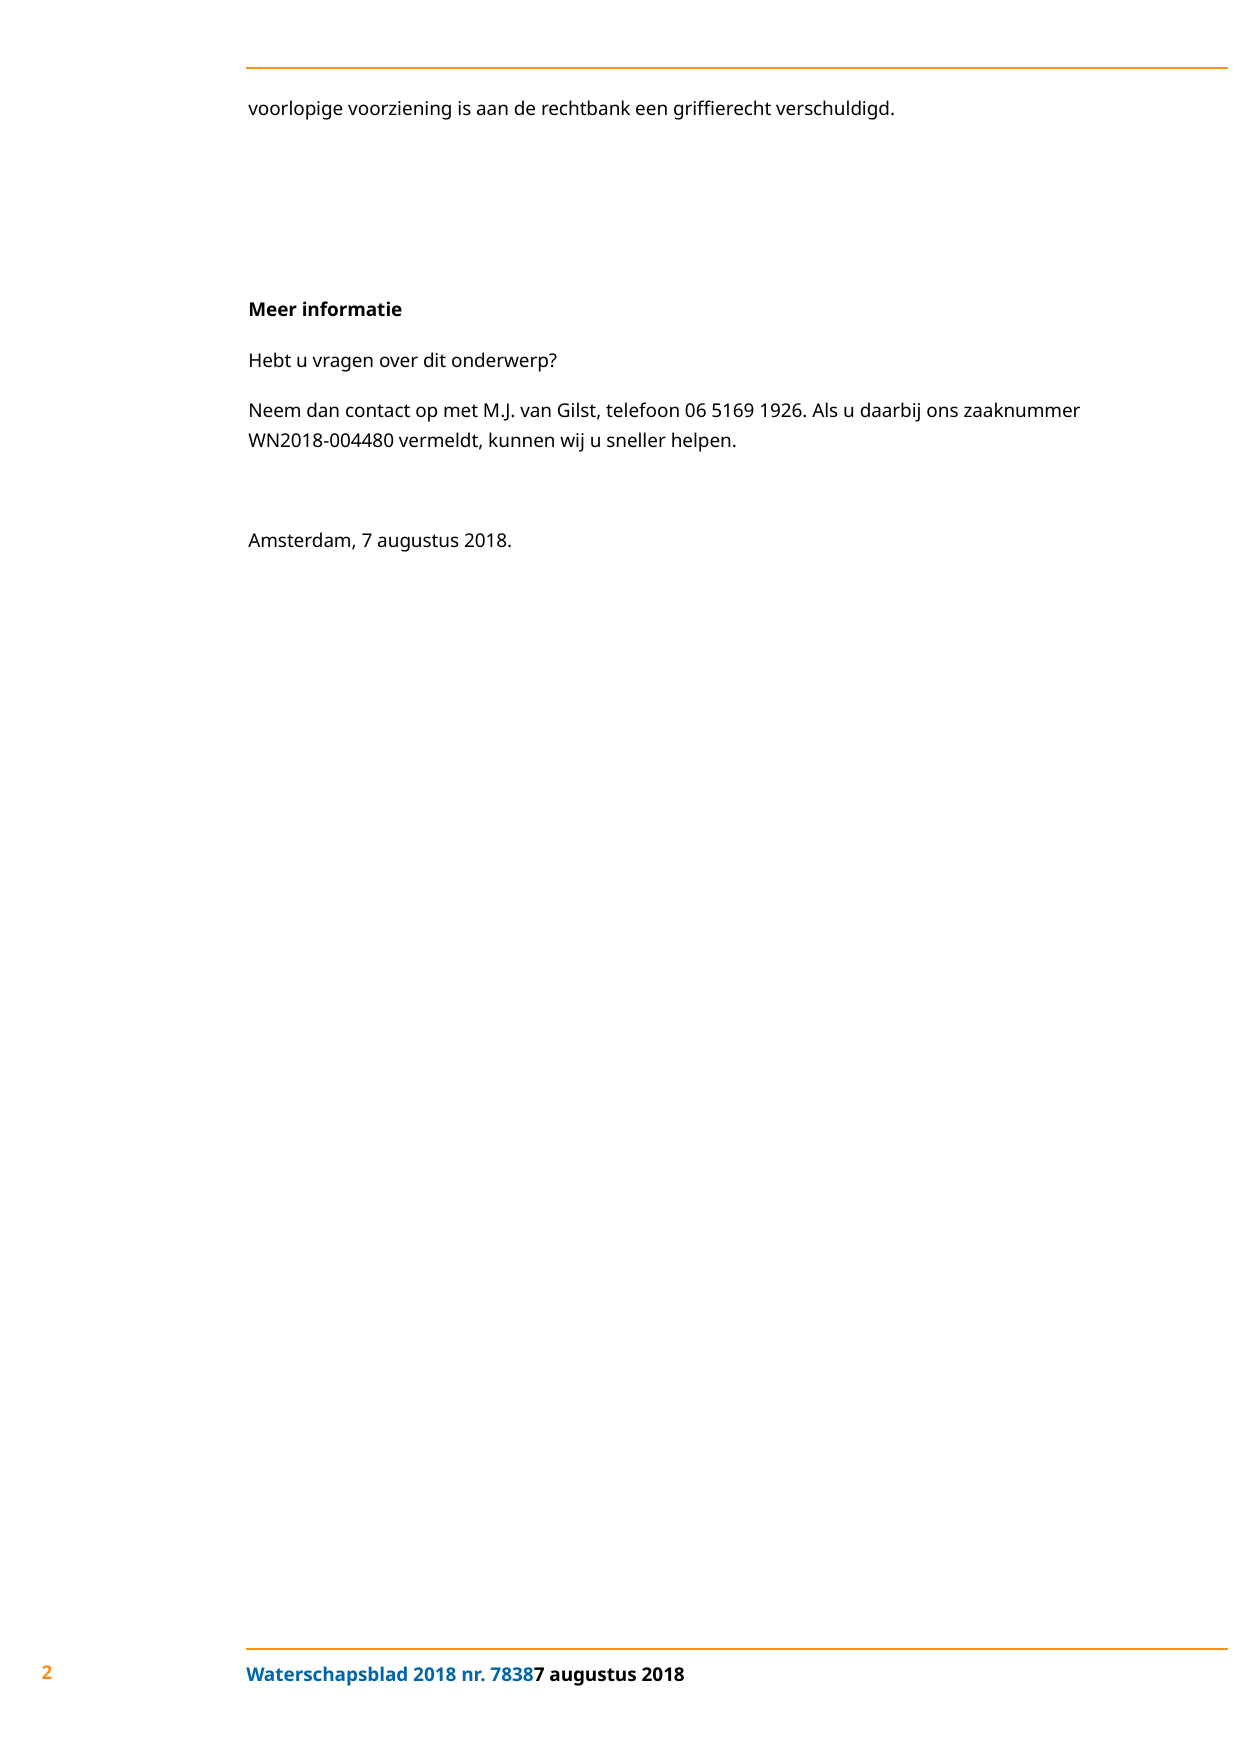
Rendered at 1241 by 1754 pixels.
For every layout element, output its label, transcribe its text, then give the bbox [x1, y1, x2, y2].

text Hebt u vragen over dit onderwerp? [248, 347, 1152, 373]
text Amsterdam, 7 augustus 2018. [248, 528, 1152, 553]
text Neem dan contact op met M.J. van Gilst, telefoon 06 5169 1926. Als u daarbij ons zaaknummer WN2018-004480 vermeldt, kunnen wij u sneller helpen. [248, 397, 1152, 453]
text Meer informatie [248, 296, 1152, 322]
picture [41, 47, 231, 172]
text voorlopige voorziening is aan de rechtbank een griffierecht verschuldigd. [248, 95, 1152, 121]
